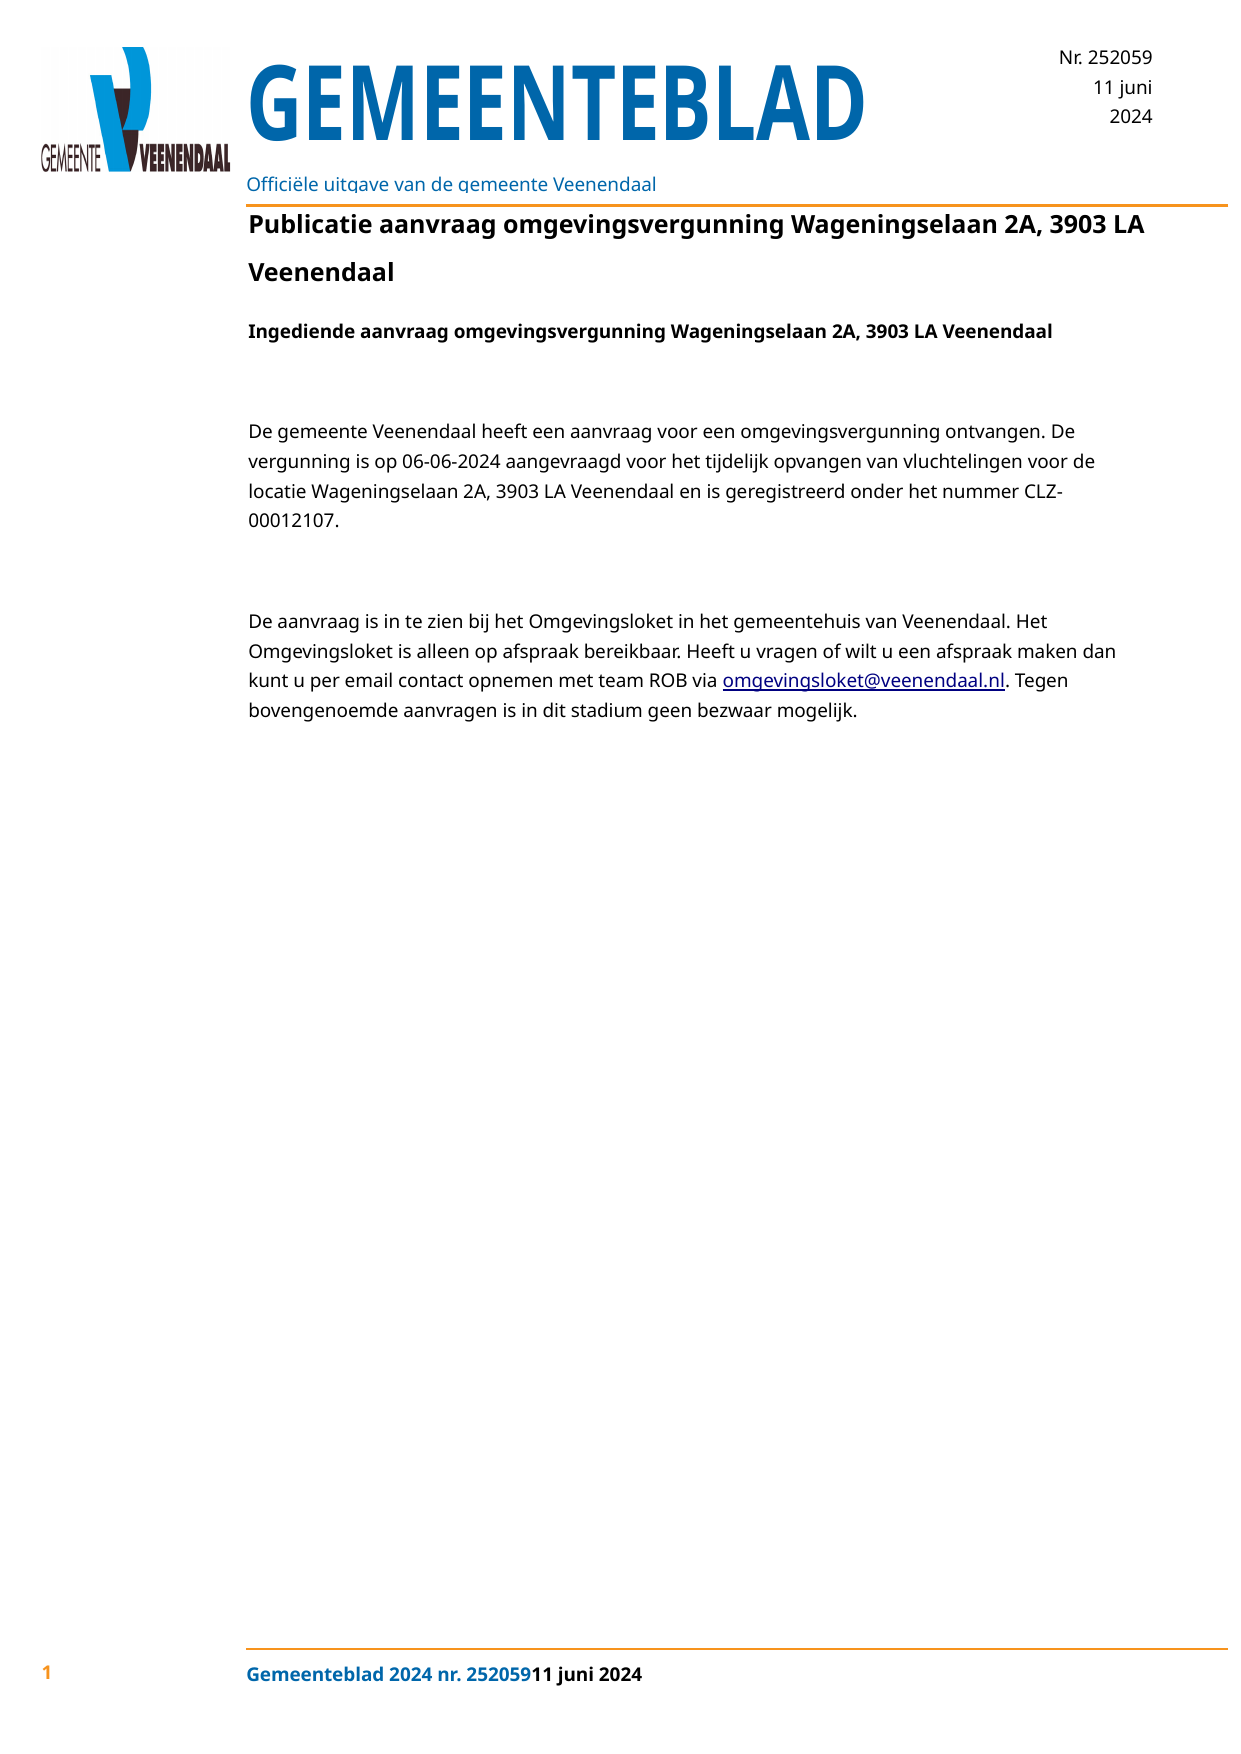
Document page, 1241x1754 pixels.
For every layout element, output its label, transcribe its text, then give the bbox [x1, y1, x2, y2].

text Publicatie aanvraag omgevingsvergunning Wageningselaan 2A, 3903 LA Veenendaal [248, 207, 1152, 288]
text De aanvraag is in te zien bij het Omgevingsloket in het gemeentehuis van Veenendaal. Het Omgevingsloket is alleen op afspraak bereikbaar. Heeft u vragen of wilt u een afspraak maken dan kunt u per email contact opnemen met team ROB via omgevingsloket@veenendaal.nl. Tegen bovengenoemde aanvragen is in dit stadium geen bezwaar mogelijk. [248, 608, 1152, 723]
picture [41, 47, 130, 172]
picture [123, 47, 231, 172]
text De gemeente Veenendaal heeft een aanvraag voor een omgevingsvergunning ontvangen. De vergunning is op 06-06-2024 aangevraagd voor het tijdelijk opvangen van vluchtelingen voor de locatie Wageningselaan 2A, 3903 LA Veenendaal en is geregistreerd onder het nummer CLZ-00012107. [248, 419, 1152, 533]
text Ingediende aanvraag omgevingsvergunning Wageningselaan 2A, 3903 LA Veenendaal [248, 318, 1152, 344]
